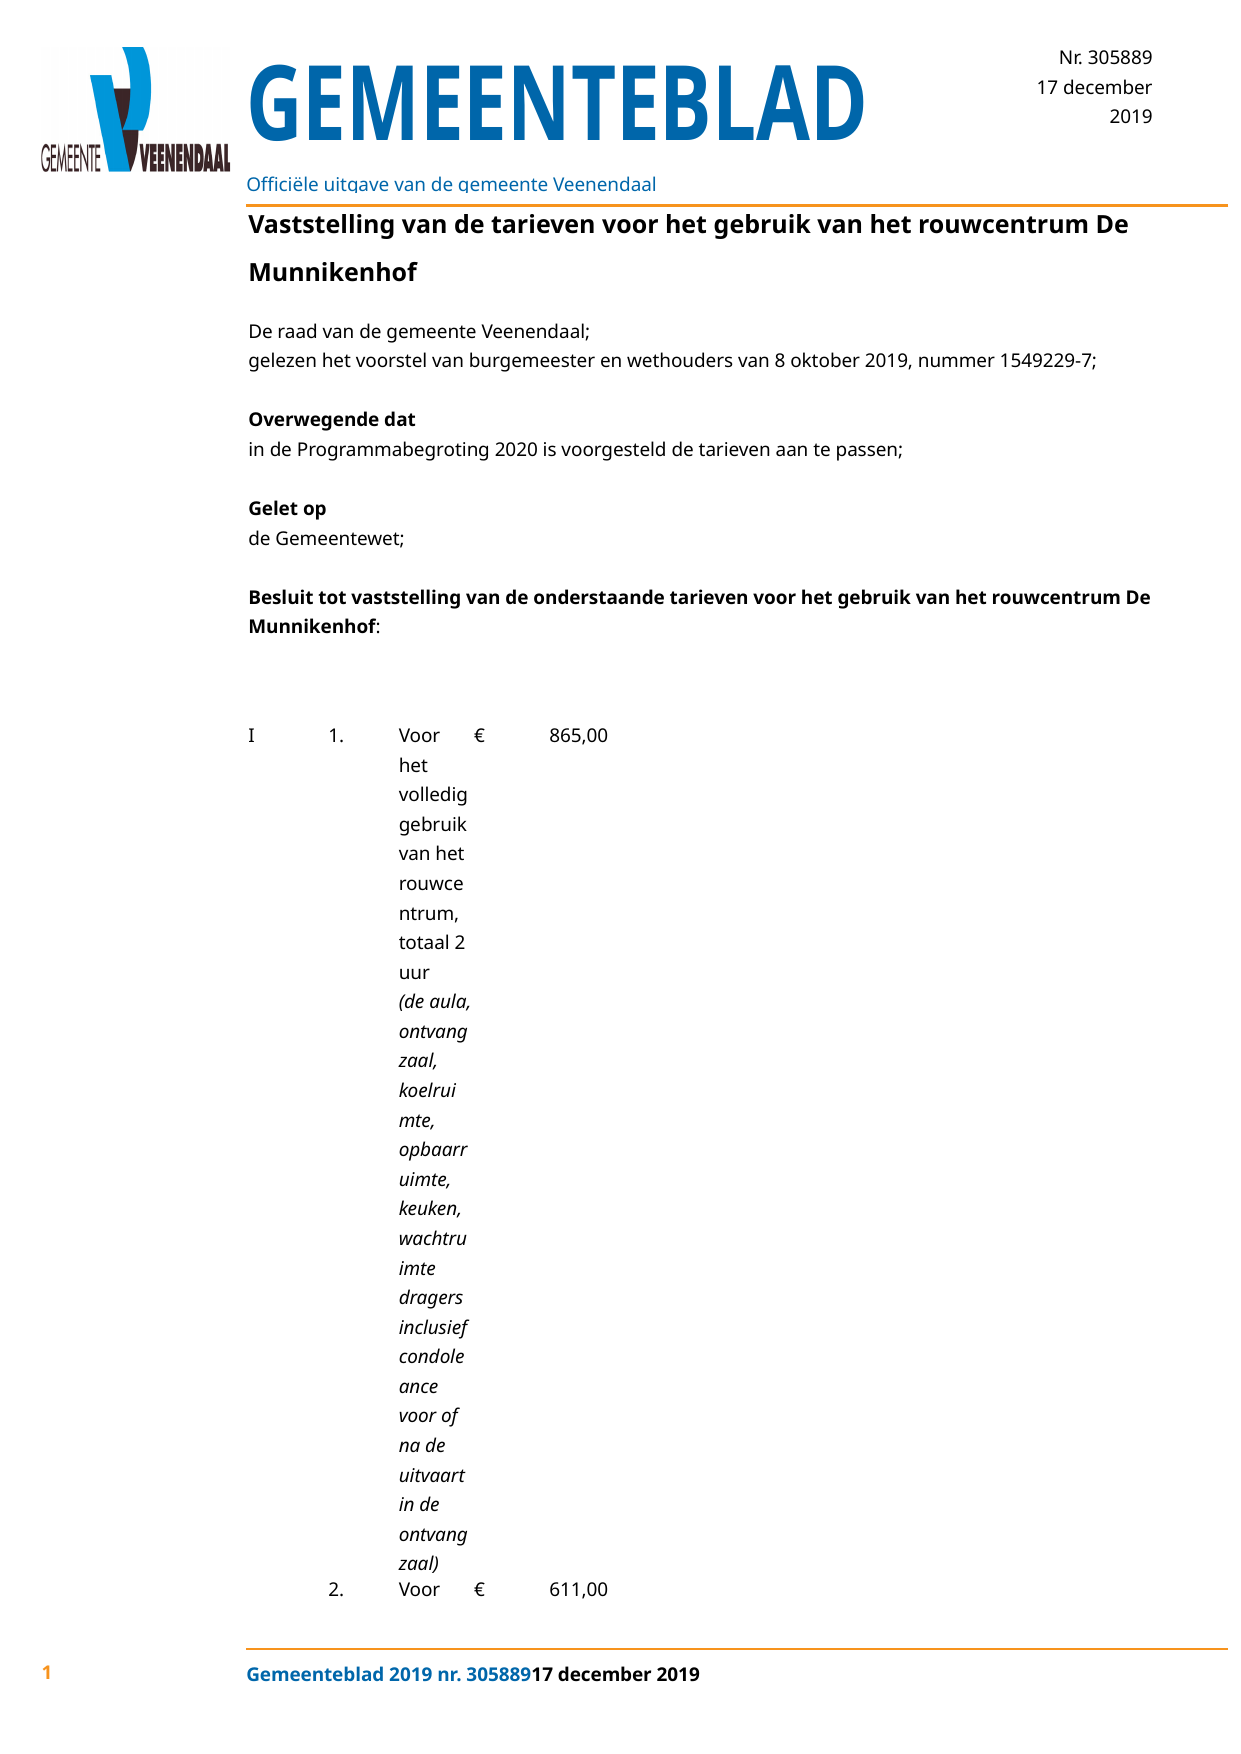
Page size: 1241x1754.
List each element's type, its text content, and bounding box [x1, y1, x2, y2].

table_header 865,00 [549, 722, 624, 1576]
picture [41, 47, 130, 172]
text gelezen het voorstel van burgemeester en wethouders van 8 oktober 2019, nummer 1549229-7; [248, 347, 1152, 373]
table_cell € [474, 1576, 549, 1602]
text Overwegende dat [248, 407, 1152, 432]
table_header € [474, 722, 549, 1576]
picture [123, 47, 231, 172]
text De raad van de gemeente Veenendaal; [248, 318, 1152, 344]
text Vaststelling van de tarieven voor het gebruik van het rouwcentrum De Munnikenhof [248, 207, 1152, 288]
table_header 1. [323, 722, 398, 1576]
text in de Programmabegroting 2020 is voorgesteld de tarieven aan te passen; [248, 436, 1152, 462]
table_cell [248, 1576, 323, 1602]
table_header Voor het volledig gebruik van het rouwcentrum, totaal 2 uur (de aula, ontvangzaal, koelruimte, opbaarruimte, keuken, wachtruimte dragers inclusief condoleance voor of na de uitvaart in de ontvangzaal) [399, 722, 474, 1576]
text de Gemeentewet; [248, 525, 1152, 551]
text Besluit tot vaststelling van de onderstaande tarieven voor het gebruik van het rouwcentrum De Munnikenhof: [248, 584, 1152, 639]
table_header I [248, 722, 323, 1576]
table_header [625, 722, 700, 1576]
text Gelet op [248, 495, 1152, 521]
table_cell Voor [399, 1576, 474, 1602]
table_cell [625, 1576, 700, 1602]
table_cell 611,00 [549, 1576, 624, 1602]
table_cell 2. [323, 1576, 398, 1602]
